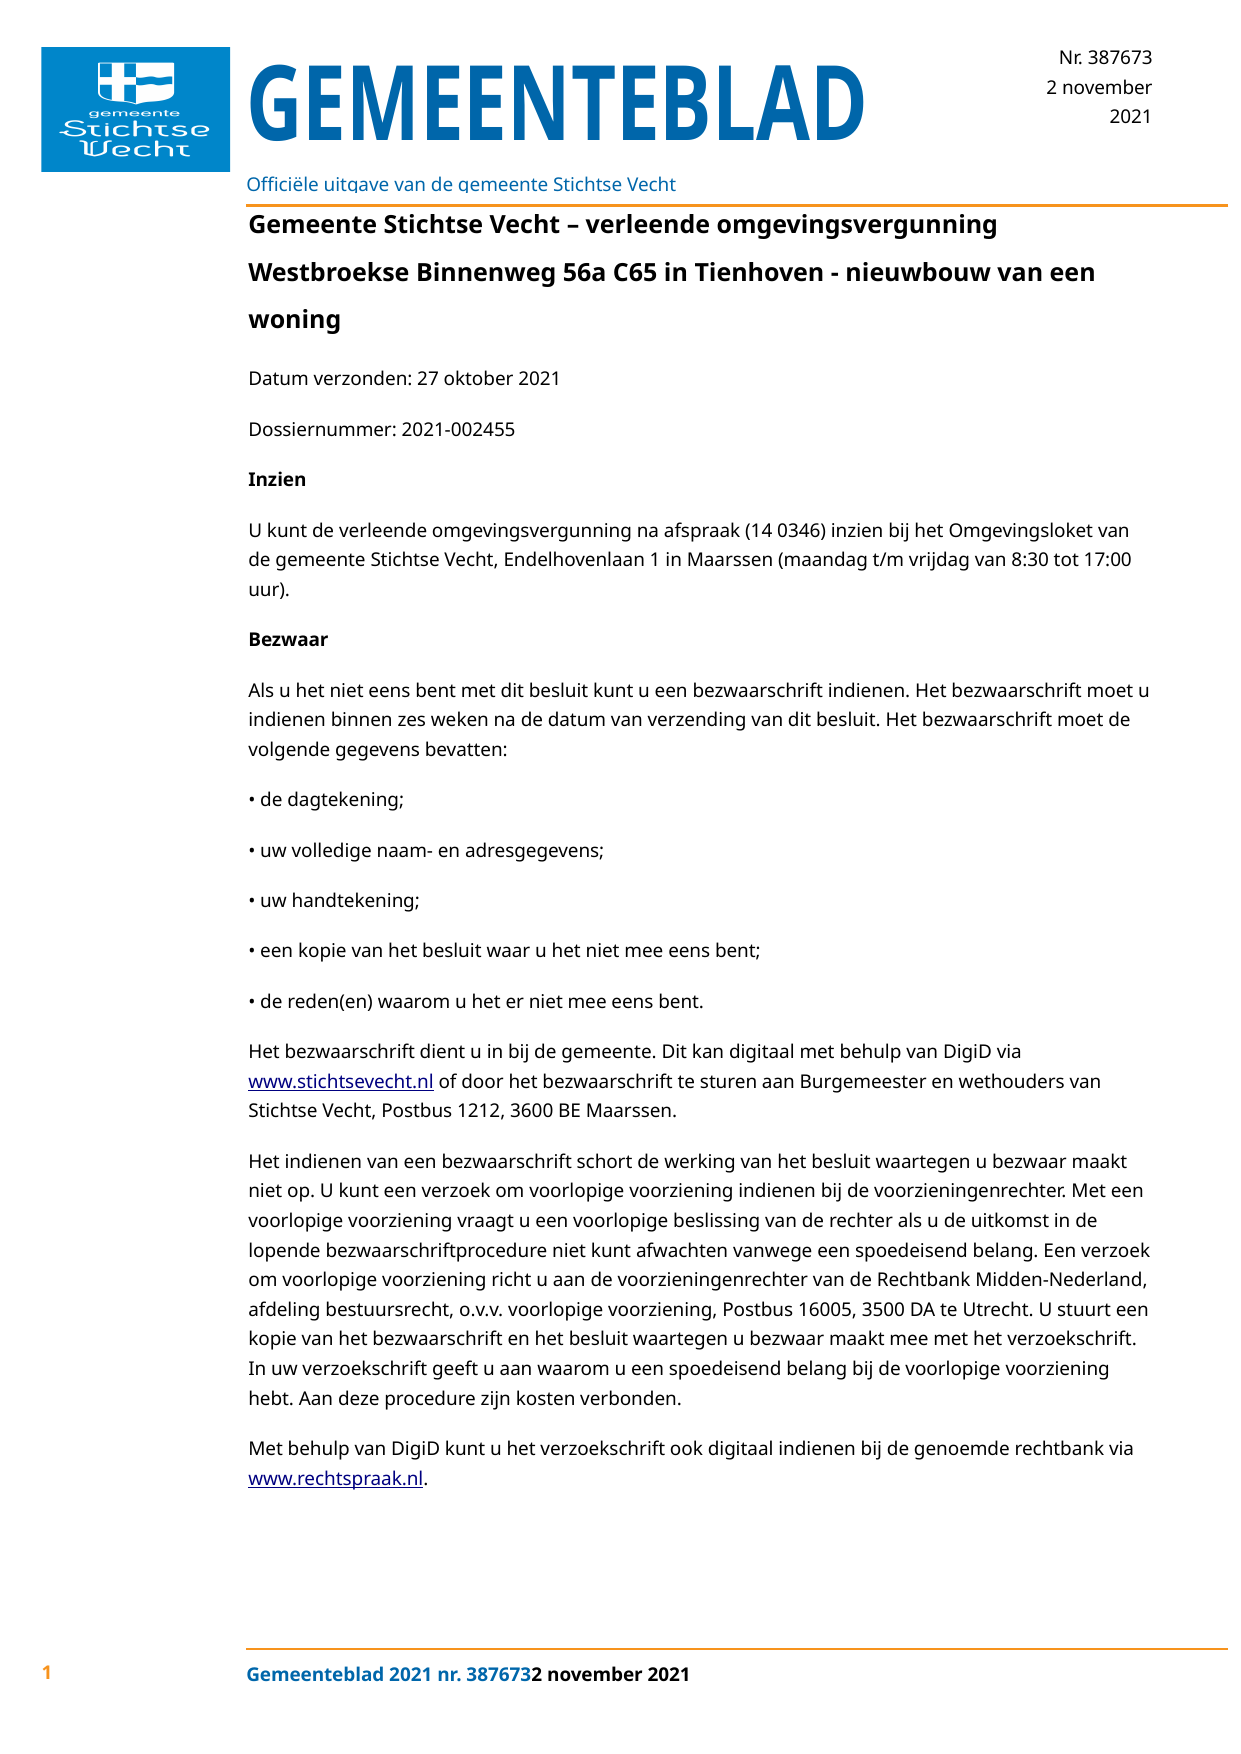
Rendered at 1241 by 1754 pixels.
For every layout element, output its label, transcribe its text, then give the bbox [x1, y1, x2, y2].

picture [99, 63, 135, 101]
text Gemeente Stichtse Vecht – verleende omgevingsvergunning Westbroekse Binnenweg 56a C65 in Tienhoven - nieuwbouw van een woning [248, 207, 1152, 336]
text Het bezwaarschrift dient u in bij de gemeente. Dit kan digitaal met behulp van DigiD via www.stichtsevecht.nl of door het bezwaarschrift te sturen aan Burgemeester en wethouders van Stichtse Vecht, Postbus 1212, 3600 BE Maarssen. [248, 1038, 1152, 1123]
picture [137, 63, 174, 103]
text • uw handtekening; [248, 887, 1152, 913]
text Datum verzonden: 27 oktober 2021 [248, 366, 1152, 391]
text Inzien [248, 466, 1152, 492]
text • uw volledige naam- en adresgegevens; [248, 837, 1152, 862]
text Met behulp van DigiD kunt u het verzoekschrift ook digitaal indienen bij de genoemde rechtbank via www.rechtspraak.nl. [248, 1435, 1152, 1490]
text Bezwaar [248, 626, 1152, 652]
text Als u het niet eens bent met dit besluit kunt u een bezwaarschrift indienen. Het bezwaarschrift moet u indienen binnen zes weken na de datum van verzending van dit besluit. Het bezwaarschrift moet de volgende gegevens bevatten: [248, 677, 1152, 762]
text Dossiernummer: 2021-002455 [248, 416, 1152, 442]
text • een kopie van het besluit waar u het niet mee eens bent; [248, 938, 1152, 963]
text U kunt de verleende omgevingsvergunning na afspraak (14 0346) inzien bij het Omgevingsloket van de gemeente Stichtse Vecht, Endelhovenlaan 1 in Maarssen (maandag t/m vrijdag van 8:30 tot 17:00 uur). [248, 517, 1152, 602]
text • de dagtekening; [248, 786, 1152, 812]
text Het indienen van een bezwaarschrift schort de werking van het besluit waartegen u bezwaar maakt niet op. U kunt een verzoek om voorlopige voorziening indienen bij de voorzieningenrechter. Met een voorlopige voorziening vraagt u een voorlopige beslissing van de rechter als u de uitkomst in de lopende bezwaarschriftprocedure niet kunt afwachten vanwege een spoedeisend belang. Een verzoek om voorlopige voorziening richt u aan de voorzieningenrechter van de Rechtbank Midden-Nederland, afdeling bestuursrecht, o.v.v. voorlopige voorziening, Postbus 16005, 3500 DA te Utrecht. U stuurt een kopie van het bezwaarschrift en het besluit waartegen u bezwaar maakt mee met het verzoekschrift. In uw verzoekschrift geeft u aan waarom u een spoedeisend belang bij de voorlopige voorziening hebt. Aan deze procedure zijn kosten verbonden. [248, 1148, 1152, 1410]
text • de reden(en) waarom u het er niet mee eens bent. [248, 988, 1152, 1014]
